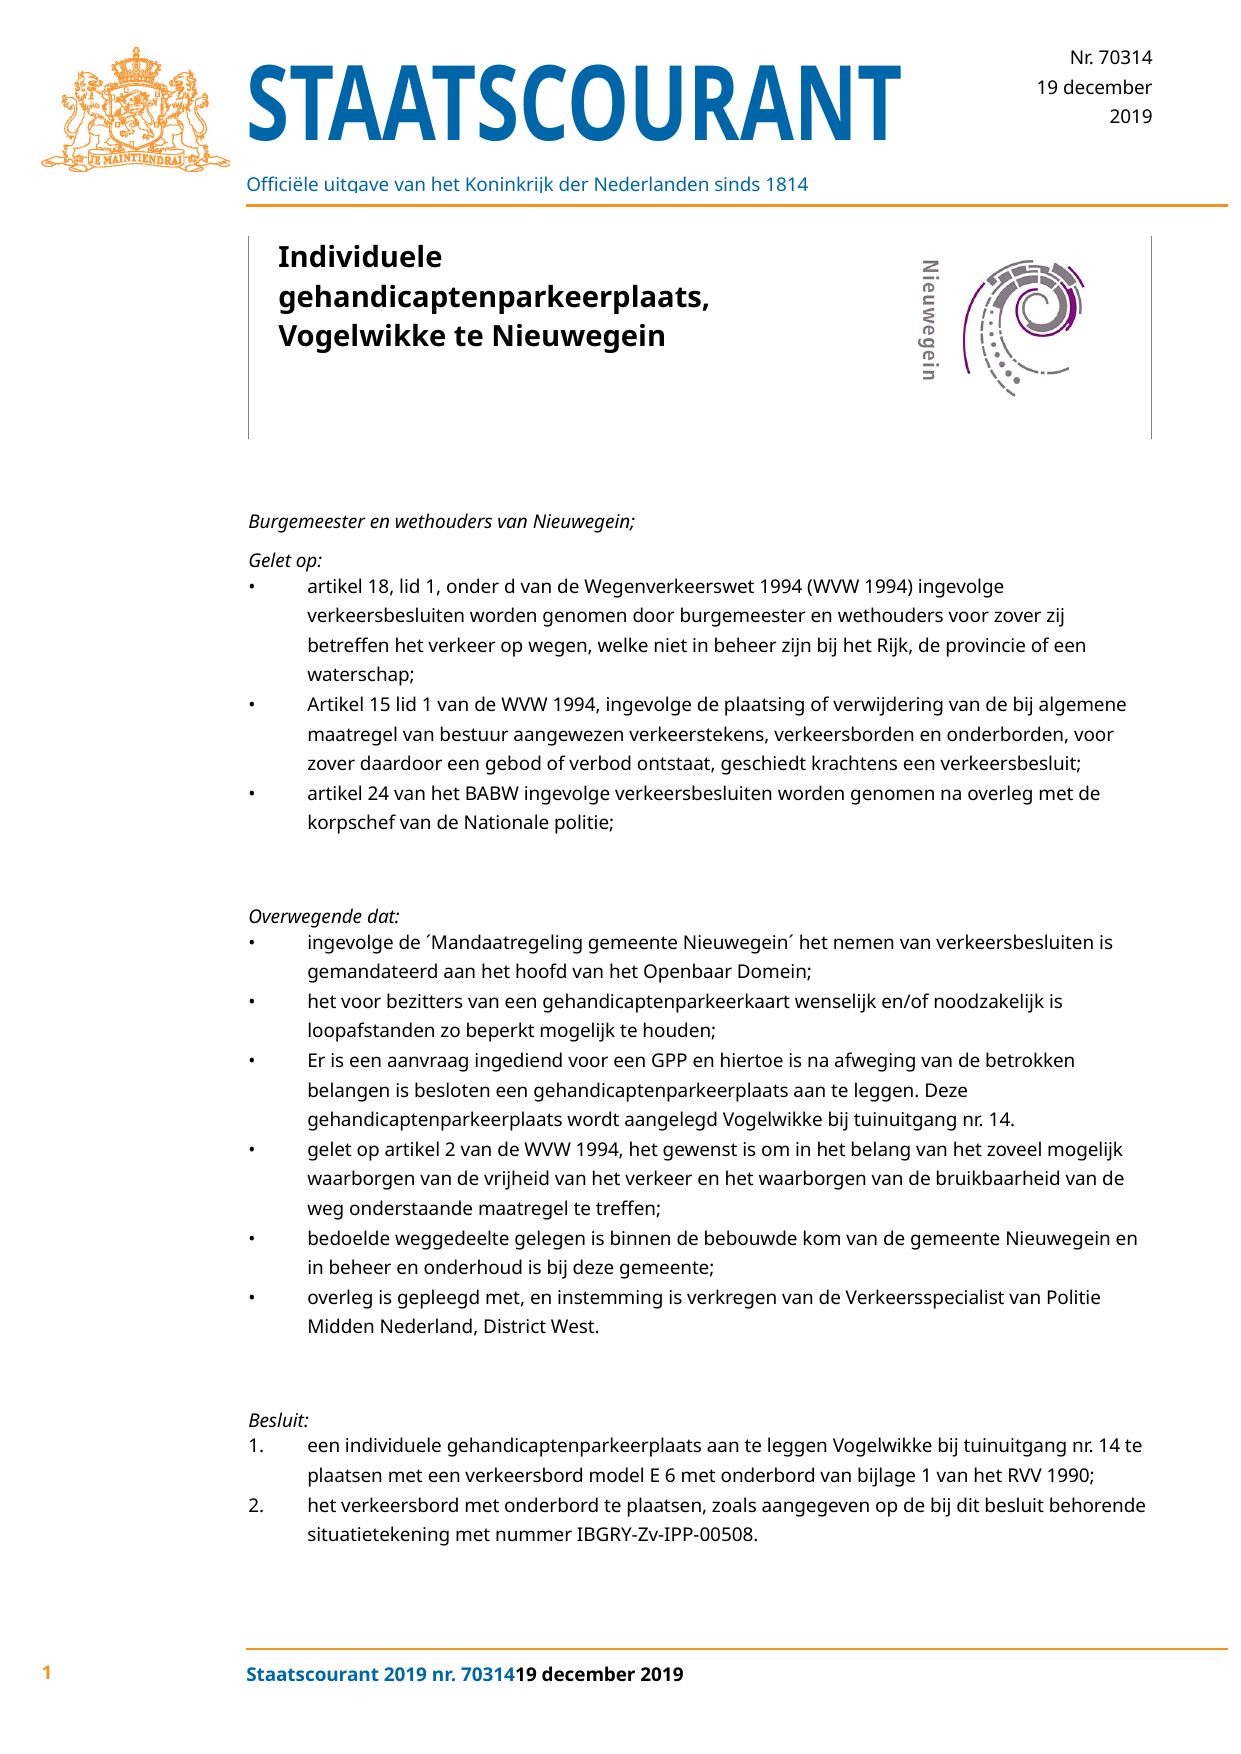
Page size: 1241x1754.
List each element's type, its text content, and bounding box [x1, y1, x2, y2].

list Artikel 15 lid 1 van de WVW 1994, ingevolge de plaatsing of verwijdering van de bij algemene maatregel van bestuur aangewezen verkeerstekens, verkeersborden en onderborden, voor zover daardoor een gebod of verbod ontstaat, geschiedt krachtens een verkeersbesluit; [248, 691, 1152, 776]
text Burgemeester en wethouders van Nieuwegein; [248, 508, 1152, 534]
list het verkeersbord met onderbord te plaatsen, zoals aangegeven op de bij dit besluit behorende situatietekening met nummer IBGRY-Zv-IPP-00508. [248, 1492, 1152, 1547]
table_header [850, 236, 912, 413]
list ingevolge de ´Mandaatregeling gemeente Nieuwegein´ het nemen van verkeersbesluiten is gemandateerd aan het hoofd van het Openbaar Domein; [248, 929, 1152, 984]
table_header [850, 414, 1151, 439]
picture [41, 47, 231, 172]
list gelet op artikel 2 van de WVW 1994, het gewenst is om in het belang van het zoveel mogelijk waarborgen van de vrijheid van het verkeer en het waarborgen van de bruikbaarheid van de weg onderstaande maatregel te treffen; [248, 1136, 1152, 1221]
list overleg is gepleegd met, en instemming is verkregen van de Verkeersspecialist van Politie Midden Nederland, District West. [248, 1284, 1152, 1339]
text Overwegende dat: [248, 903, 1152, 929]
list het voor bezitters van een gehandicaptenparkeerkaart wenselijk en/of noodzakelijk is loopafstanden zo beperkt mogelijk te houden; [248, 988, 1152, 1043]
list artikel 18, lid 1, onder d van de Wegenverkeerswet 1994 (WVW 1994) ingevolge verkeersbesluiten worden genomen door burgemeester en wethouders voor zover zij betreffen het verkeer op wegen, welke niet in beheer zijn bij het Rijk, de provincie of een waterschap; [248, 573, 1152, 687]
list artikel 24 van het BABW ingevolge verkeersbesluiten worden genomen na overleg met de korpschef van de Nationale politie; [248, 780, 1152, 835]
text Gelet op: [248, 547, 1152, 573]
list bedoelde weggedeelte gelegen is binnen de bebouwde kom van de gemeente Nieuwegein en in beheer en onderhoud is bij deze gemeente; [248, 1225, 1152, 1280]
table_header [1090, 236, 1151, 413]
list een individuele gehandicaptenparkeerplaats aan te leggen Vogelwikke bij tuinuitgang nr. 14 te plaatsen met een verkeersbord model E 6 met onderbord van bijlage 1 van het RVV 1990; [248, 1433, 1152, 1488]
text Besluit: [248, 1407, 1152, 1433]
list Er is een aanvraag ingediend voor een GPP en hiertoe is na afweging van de betrokken belangen is besloten een gehandicaptenparkeerplaats aan te leggen. Deze gehandicaptenparkeerplaats wordt aangelegd Vogelwikke bij tuinuitgang nr. 14. [248, 1047, 1152, 1132]
table_header Individuele gehandicaptenparkeerplaats, Vogelwikke te Nieuwegein [249, 236, 850, 439]
picture [912, 236, 1090, 414]
